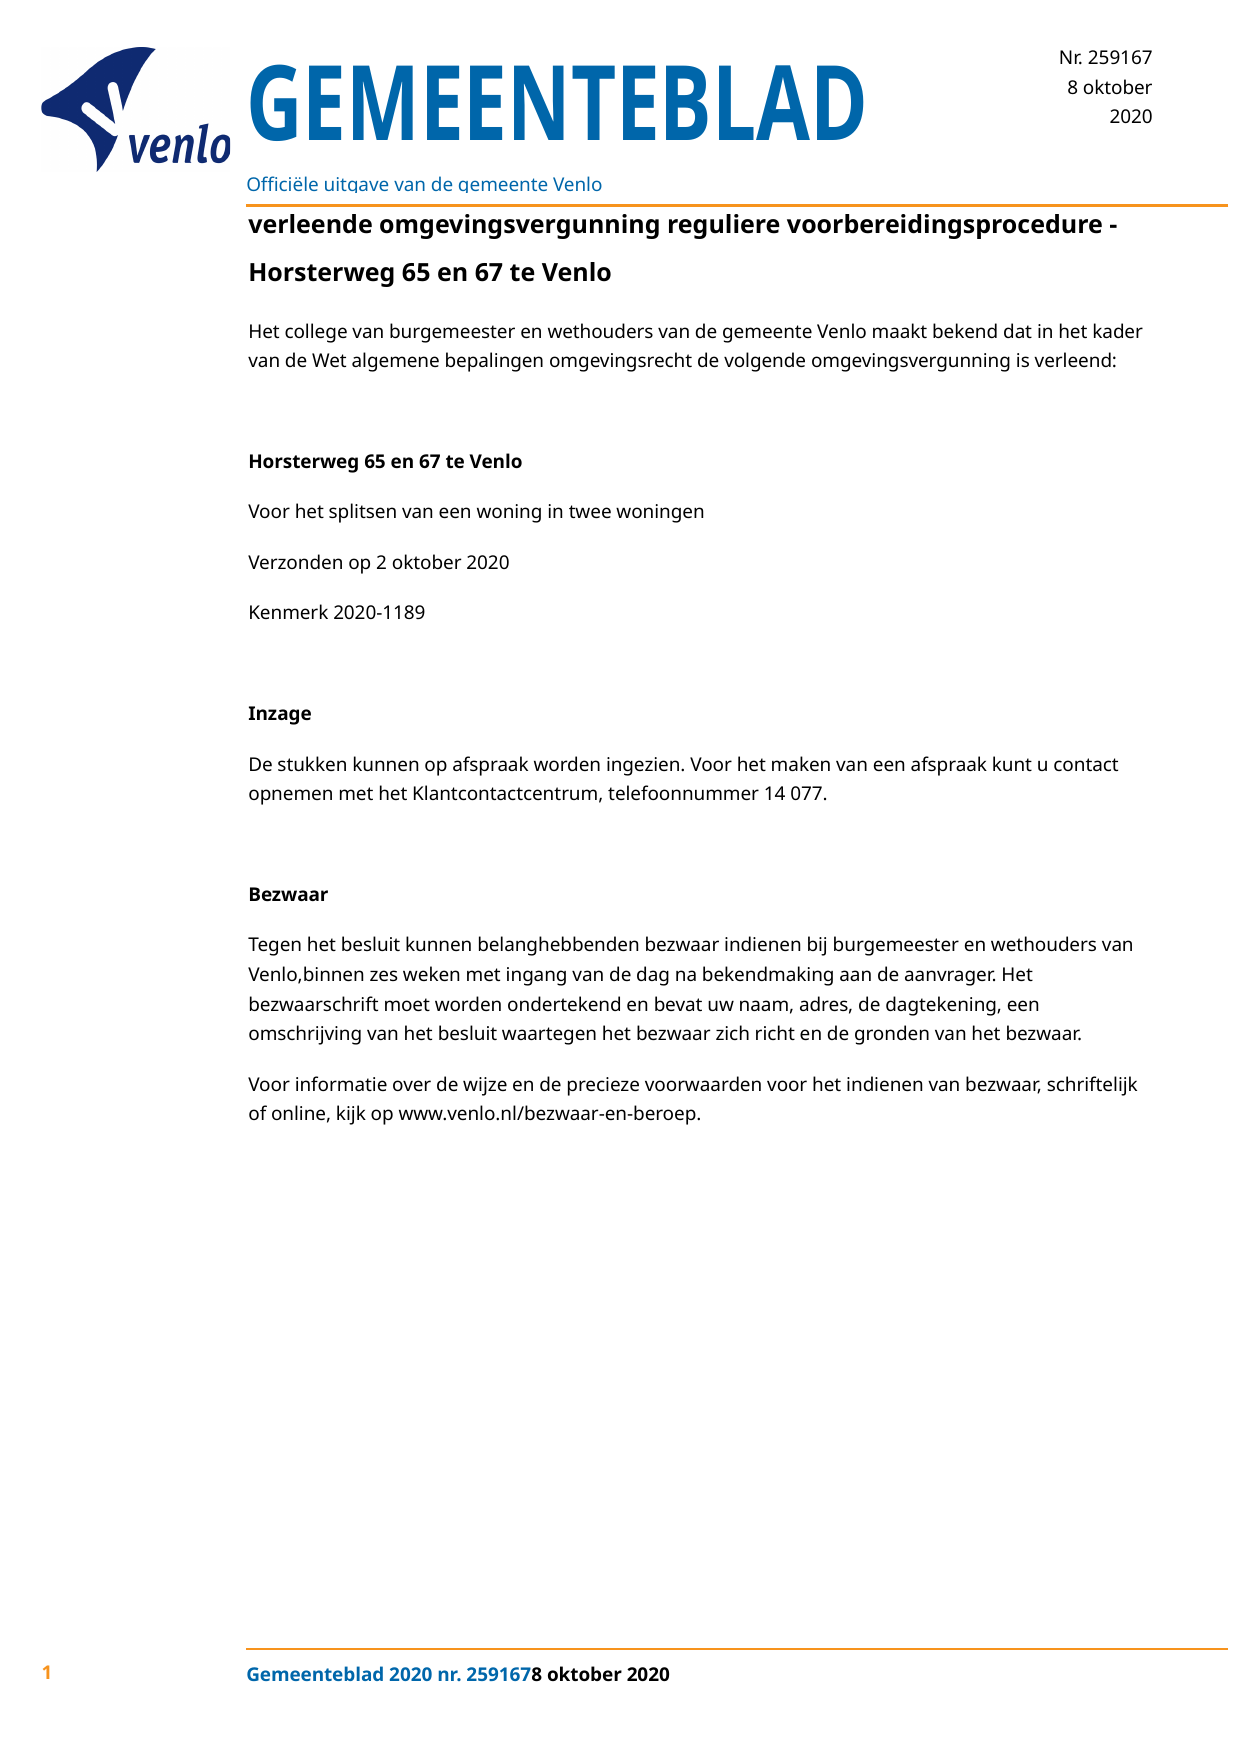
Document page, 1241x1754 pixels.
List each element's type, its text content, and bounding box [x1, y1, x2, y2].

text Voor het splitsen van een woning in twee woningen [248, 499, 1152, 524]
text Verzonden op 2 oktober 2020 [248, 549, 1152, 575]
text De stukken kunnen op afspraak worden ingezien. Voor het maken van een afspraak kunt u contact opnemen met het Klantcontactcentrum, telefoonnummer 14 077. [248, 751, 1152, 806]
text verleende omgevingsvergunning reguliere voorbereidingsprocedure - Horsterweg 65 en 67 te Venlo [248, 207, 1152, 288]
text Het college van burgemeester en wethouders van de gemeente Venlo maakt bekend dat in het kader van de Wet algemene bepalingen omgevingsrecht de volgende omgevingsvergunning is verleend: [248, 318, 1152, 373]
text Kenmerk 2020-1189 [248, 599, 1152, 625]
picture [41, 47, 231, 172]
text Tegen het besluit kunnen belanghebbenden bezwaar indienen bij burgemeester en wethouders van Venlo,binnen zes weken met ingang van de dag na bekendmaking aan de aanvrager. Het bezwaarschrift moet worden ondertekend en bevat uw naam, adres, de dagtekening, een omschrijving van het besluit waartegen het bezwaar zich richt en de gronden van het bezwaar. [248, 932, 1152, 1046]
text Inzage [248, 700, 1152, 726]
text Horsterweg 65 en 67 te Venlo [248, 448, 1152, 474]
text Bezwaar [248, 881, 1152, 907]
text Voor informatie over de wijze en de precieze voorwaarden voor het indienen van bezwaar, schriftelijk of online, kijk op www.venlo.nl/bezwaar-en-beroep. [248, 1071, 1152, 1126]
